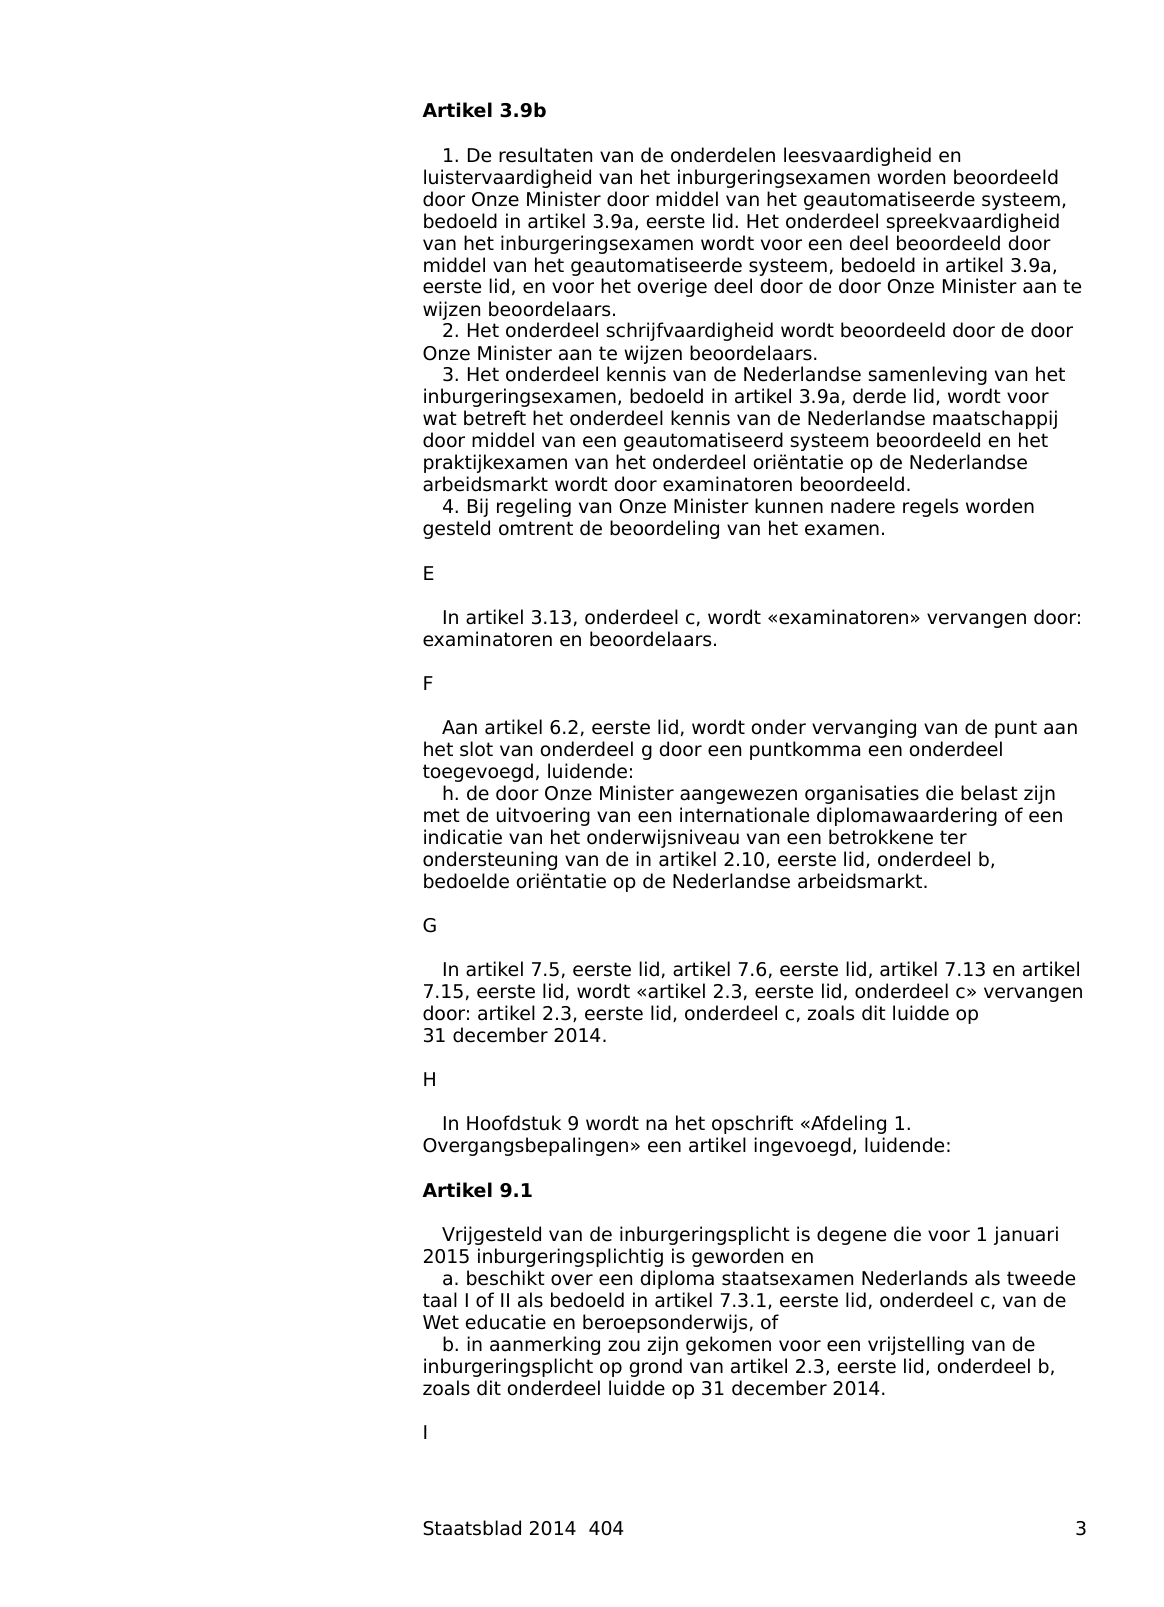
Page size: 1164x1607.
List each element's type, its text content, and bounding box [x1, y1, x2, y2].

text 2. Het onderdeel schrijfvaardigheid wordt beoordeeld door de door Onze Minister aan te wijzen beoordelaars. [422, 320, 1087, 364]
text F [422, 673, 1087, 695]
text 4. Bij regeling van Onze Minister kunnen nadere regels worden gesteld omtrent de beoordeling van het examen. [422, 496, 1087, 540]
text E [422, 562, 1087, 584]
text 3. Het onderdeel kennis van de Nederlandse samenleving van het inburgeringsexamen, bedoeld in artikel 3.9a, derde lid, wordt voor wat betreft het onderdeel kennis van de Nederlandse maatschappij door middel van een geautomatiseerd systeem beoordeeld en het praktijkexamen van het onderdeel oriëntatie op de Nederlandse arbeidsmarkt wordt door examinatoren beoordeeld. [422, 364, 1087, 496]
text Aan artikel 6.2, eerste lid, wordt onder vervanging van de punt aan het slot van onderdeel g door een puntkomma een onderdeel toegevoegd, luidende: [422, 717, 1087, 783]
text In artikel 3.13, onderdeel c, wordt «examinatoren» vervangen door: examinatoren en beoordelaars. [422, 607, 1087, 651]
text G [422, 915, 1087, 937]
text b. in aanmerking zou zijn gekomen voor een vrijstelling van de inburgeringsplicht op grond van artikel 2.3, eerste lid, onderdeel b, zoals dit onderdeel luidde op 31 december 2014. [422, 1333, 1087, 1399]
subtitle Artikel 3.9b [422, 100, 1087, 122]
text a. beschikt over een diploma staatsexamen Nederlands als tweede taal I of II als bedoeld in artikel 7.3.1, eerste lid, onderdeel c, van de Wet educatie en beroepsonderwijs, of [422, 1268, 1087, 1333]
text I [422, 1422, 1087, 1444]
text H [422, 1069, 1087, 1091]
subtitle Artikel 9.1 [422, 1179, 1087, 1201]
text In artikel 7.5, eerste lid, artikel 7.6, eerste lid, artikel 7.13 en artikel 7.15, eerste lid, wordt «artikel 2.3, eerste lid, onderdeel c» vervangen door: artikel 2.3, eerste lid, onderdeel c, zoals dit luidde op 31 december 2014. [422, 959, 1087, 1047]
text In Hoofdstuk 9 wordt na het opschrift «Afdeling 1. Overgangsbepalingen» een artikel ingevoegd, luidende: [422, 1113, 1087, 1157]
text 1. De resultaten van de onderdelen leesvaardigheid en luistervaardigheid van het inburgeringsexamen worden beoordeeld door Onze Minister door middel van het geautomatiseerde systeem, bedoeld in artikel 3.9a, eerste lid. Het onderdeel spreekvaardigheid van het inburgeringsexamen wordt voor een deel beoordeeld door middel van het geautomatiseerde systeem, bedoeld in artikel 3.9a, eerste lid, en voor het overige deel door de door Onze Minister aan te wijzen beoordelaars. [422, 144, 1087, 320]
text h. de door Onze Minister aangewezen organisaties die belast zijn met de uitvoering van een internationale diplomawaardering of een indicatie van het onderwijsniveau van een betrokkene ter ondersteuning van de in artikel 2.10, eerste lid, onderdeel b, bedoelde oriëntatie op de Nederlandse arbeidsmarkt. [422, 783, 1087, 893]
text Vrijgesteld van de inburgeringsplicht is degene die voor 1 januari 2015 inburgeringsplichtig is geworden en [422, 1224, 1087, 1268]
